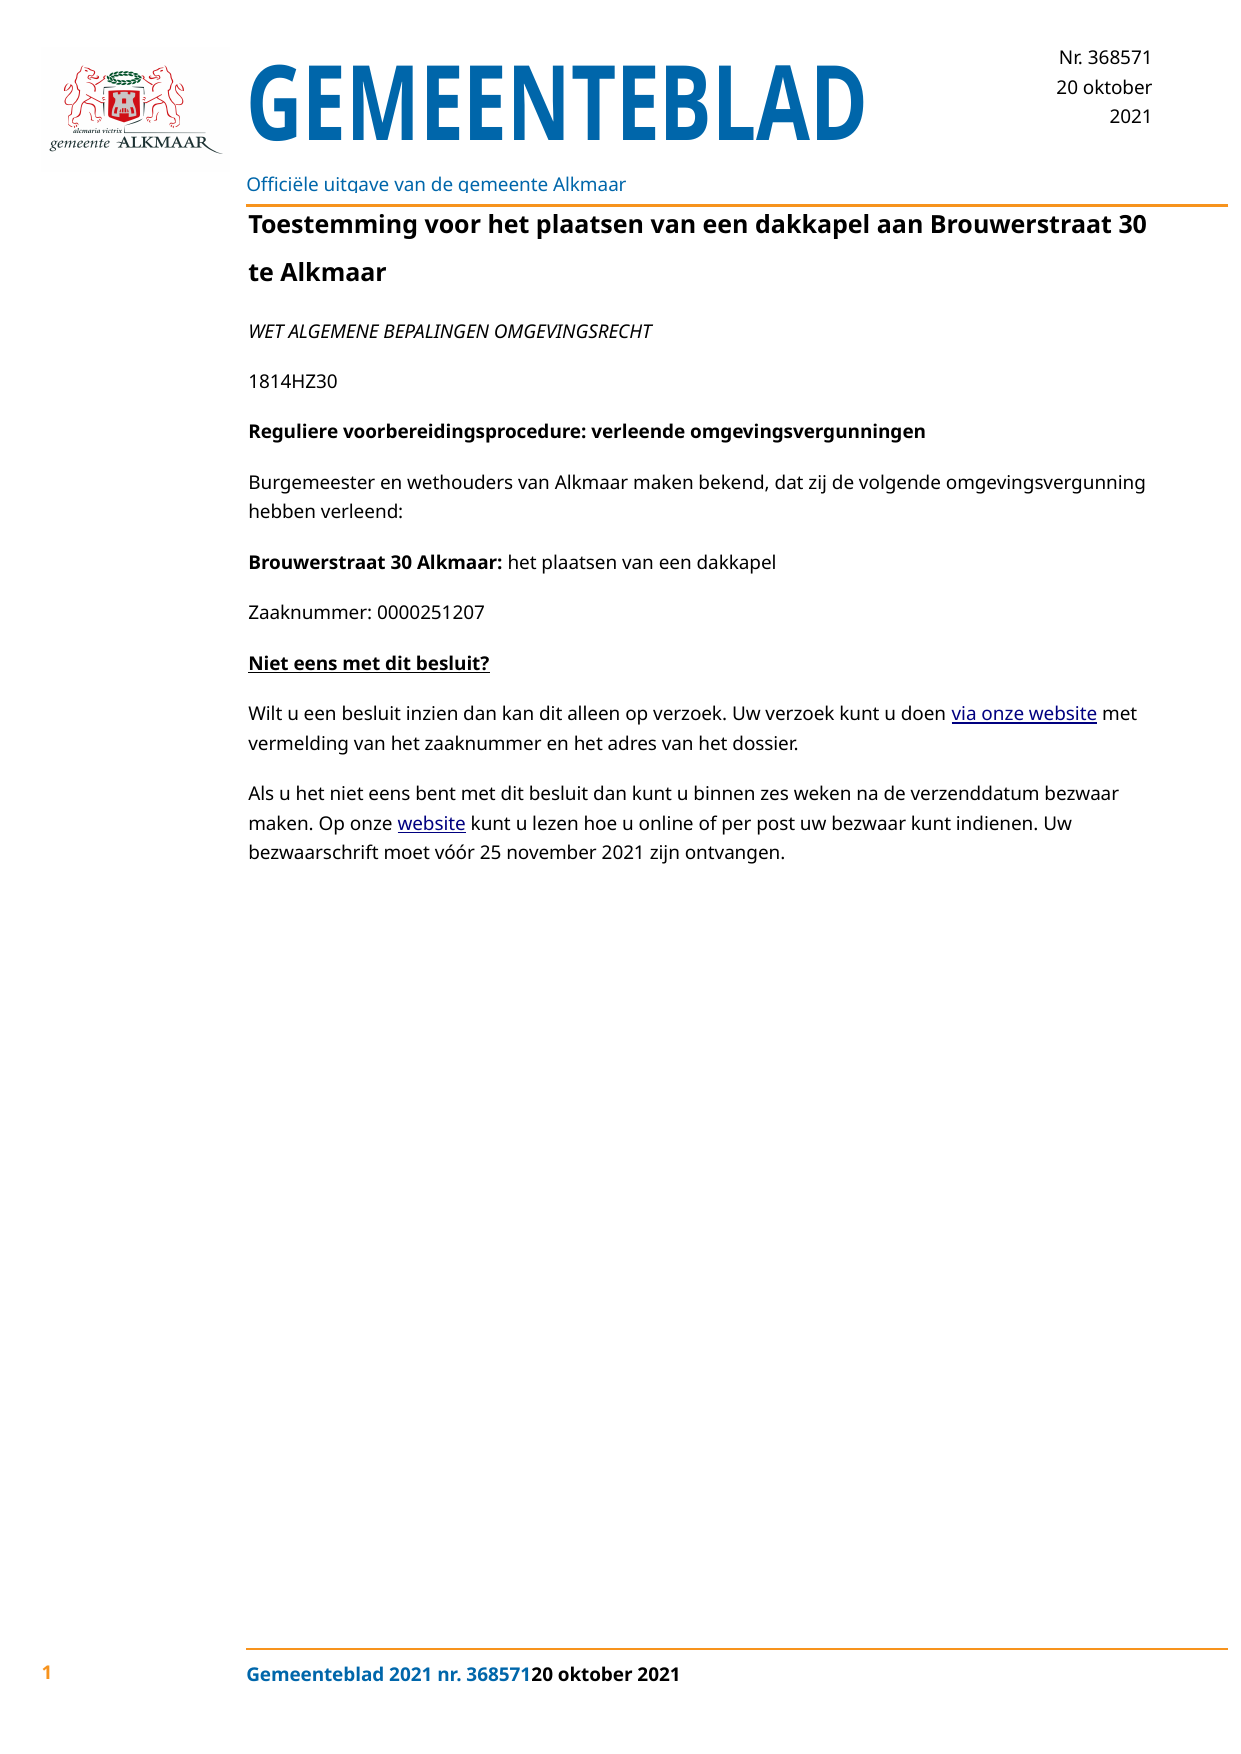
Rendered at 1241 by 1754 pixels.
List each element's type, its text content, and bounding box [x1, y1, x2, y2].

text WET ALGEMENE BEPALINGEN OMGEVINGSRECHT [248, 318, 1152, 344]
text Niet eens met dit besluit? [248, 650, 1152, 676]
text Zaaknummer: 0000251207 [248, 599, 1152, 625]
text Wilt u een besluit inzien dan kan dit alleen op verzoek. Uw verzoek kunt u doen via onze website met vermelding van het zaaknummer en het adres van het dossier. [248, 700, 1152, 756]
text 1814HZ30 [248, 368, 1152, 394]
text Brouwerstraat 30 Alkmaar: het plaatsen van een dakkapel [248, 549, 1152, 575]
text Burgemeester en wethouders van Alkmaar maken bekend, dat zij de volgende omgevingsvergunning hebben verleend: [248, 469, 1152, 524]
text Toestemming voor het plaatsen van een dakkapel aan Brouwerstraat 30 te Alkmaar [248, 207, 1152, 288]
text Als u het niet eens bent met dit besluit dan kunt u binnen zes weken na de verzenddatum bezwaar maken. Op onze website kunt u lezen hoe u online of per post uw bezwaar kunt indienen. Uw bezwaarschrift moet vóór 25 november 2021 zijn ontvangen. [248, 780, 1152, 865]
text Reguliere voorbereidingsprocedure: verleende omgevingsvergunningen [248, 419, 1152, 444]
picture [41, 47, 231, 172]
